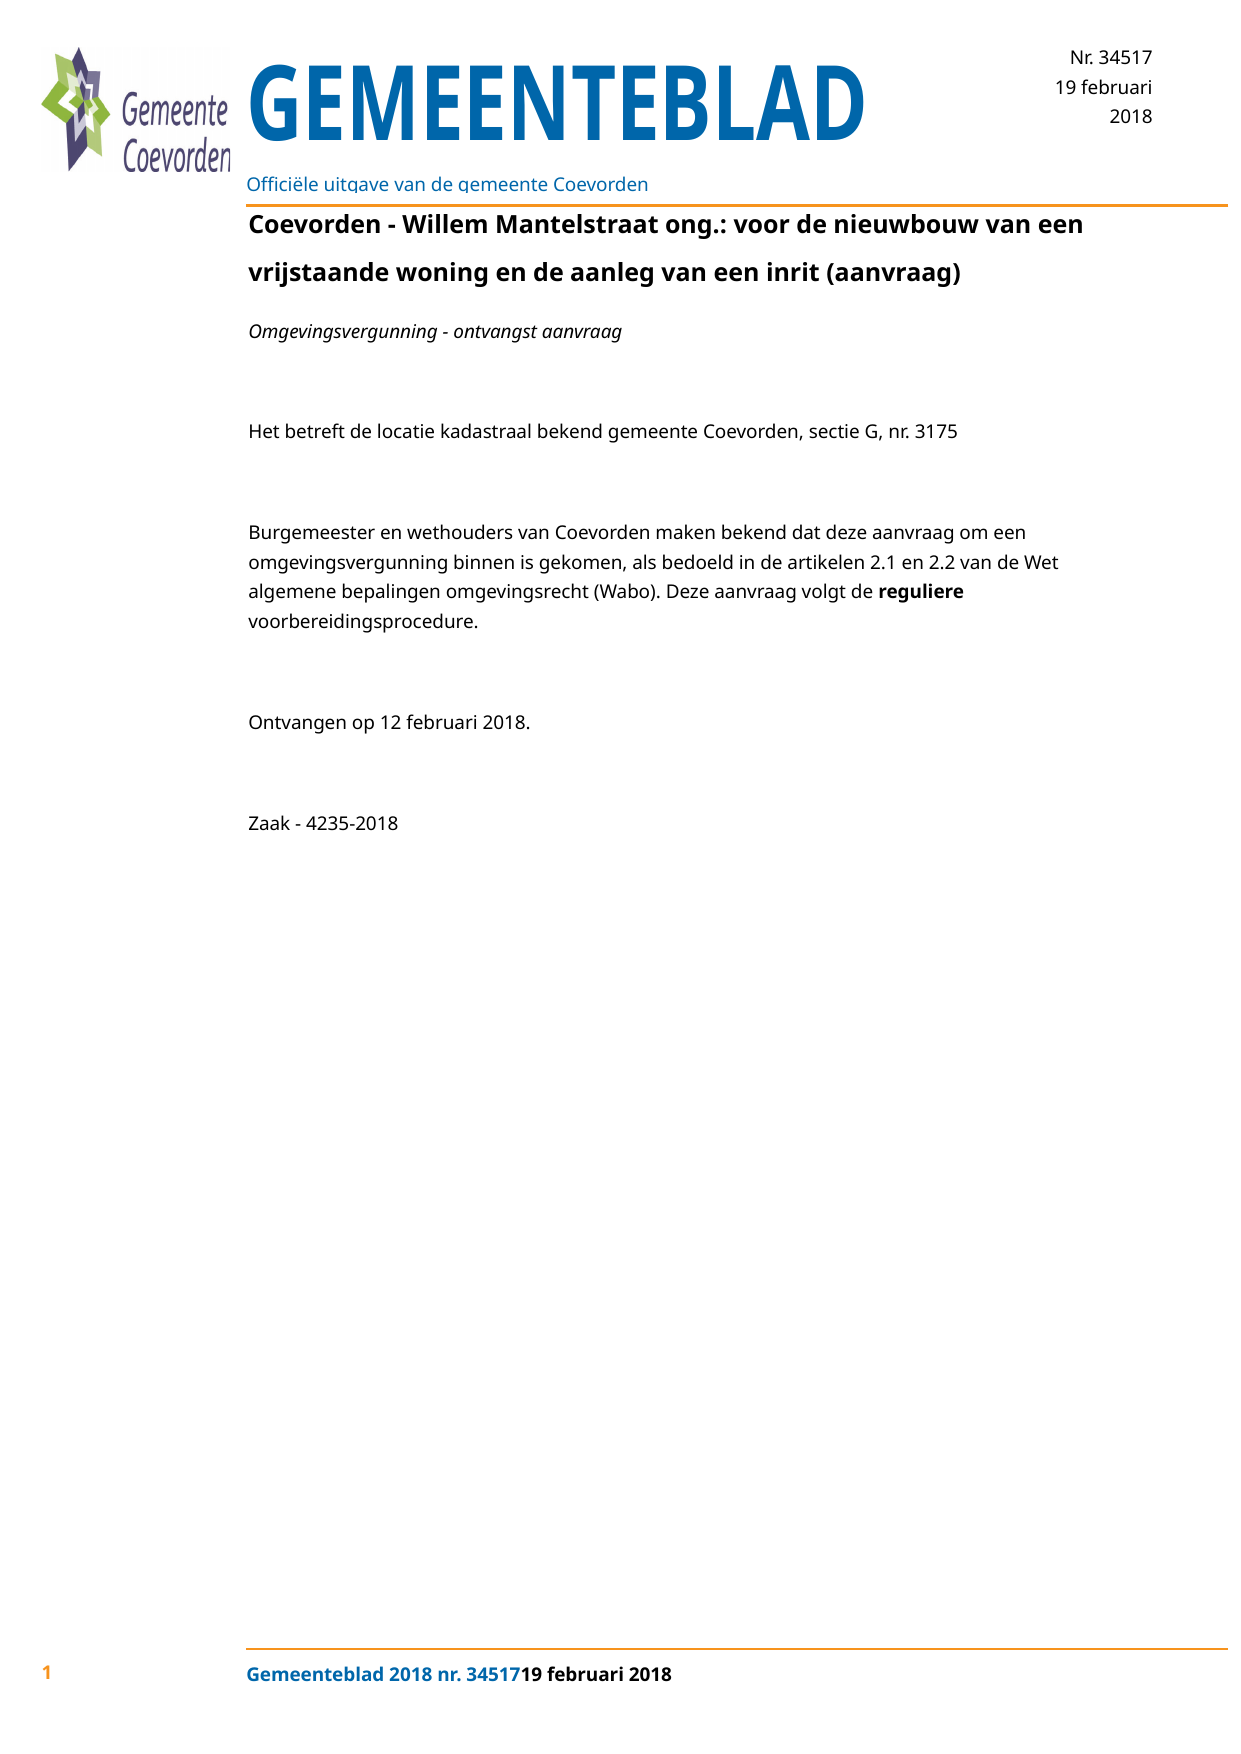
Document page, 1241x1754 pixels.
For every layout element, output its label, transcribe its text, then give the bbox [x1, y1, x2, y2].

text Ontvangen op 12 februari 2018. [248, 709, 1152, 735]
picture [41, 47, 231, 172]
text Zaak - 4235-2018 [248, 810, 1152, 836]
text Burgemeester en wethouders van Coevorden maken bekend dat deze aanvraag om een omgevingsvergunning binnen is gekomen, als bedoeld in de artikelen 2.1 en 2.2 van de Wet algemene bepalingen omgevingsrecht (Wabo). Deze aanvraag volgt de reguliere voorbereidingsprocedure. [248, 519, 1152, 634]
text Het betreft de locatie kadastraal bekend gemeente Coevorden, sectie G, nr. 3175 [248, 419, 1152, 444]
text Coevorden - Willem Mantelstraat ong.: voor de nieuwbouw van een vrijstaande woning en de aanleg van een inrit (aanvraag) [248, 207, 1152, 288]
text Omgevingsvergunning - ontvangst aanvraag [248, 318, 1152, 344]
